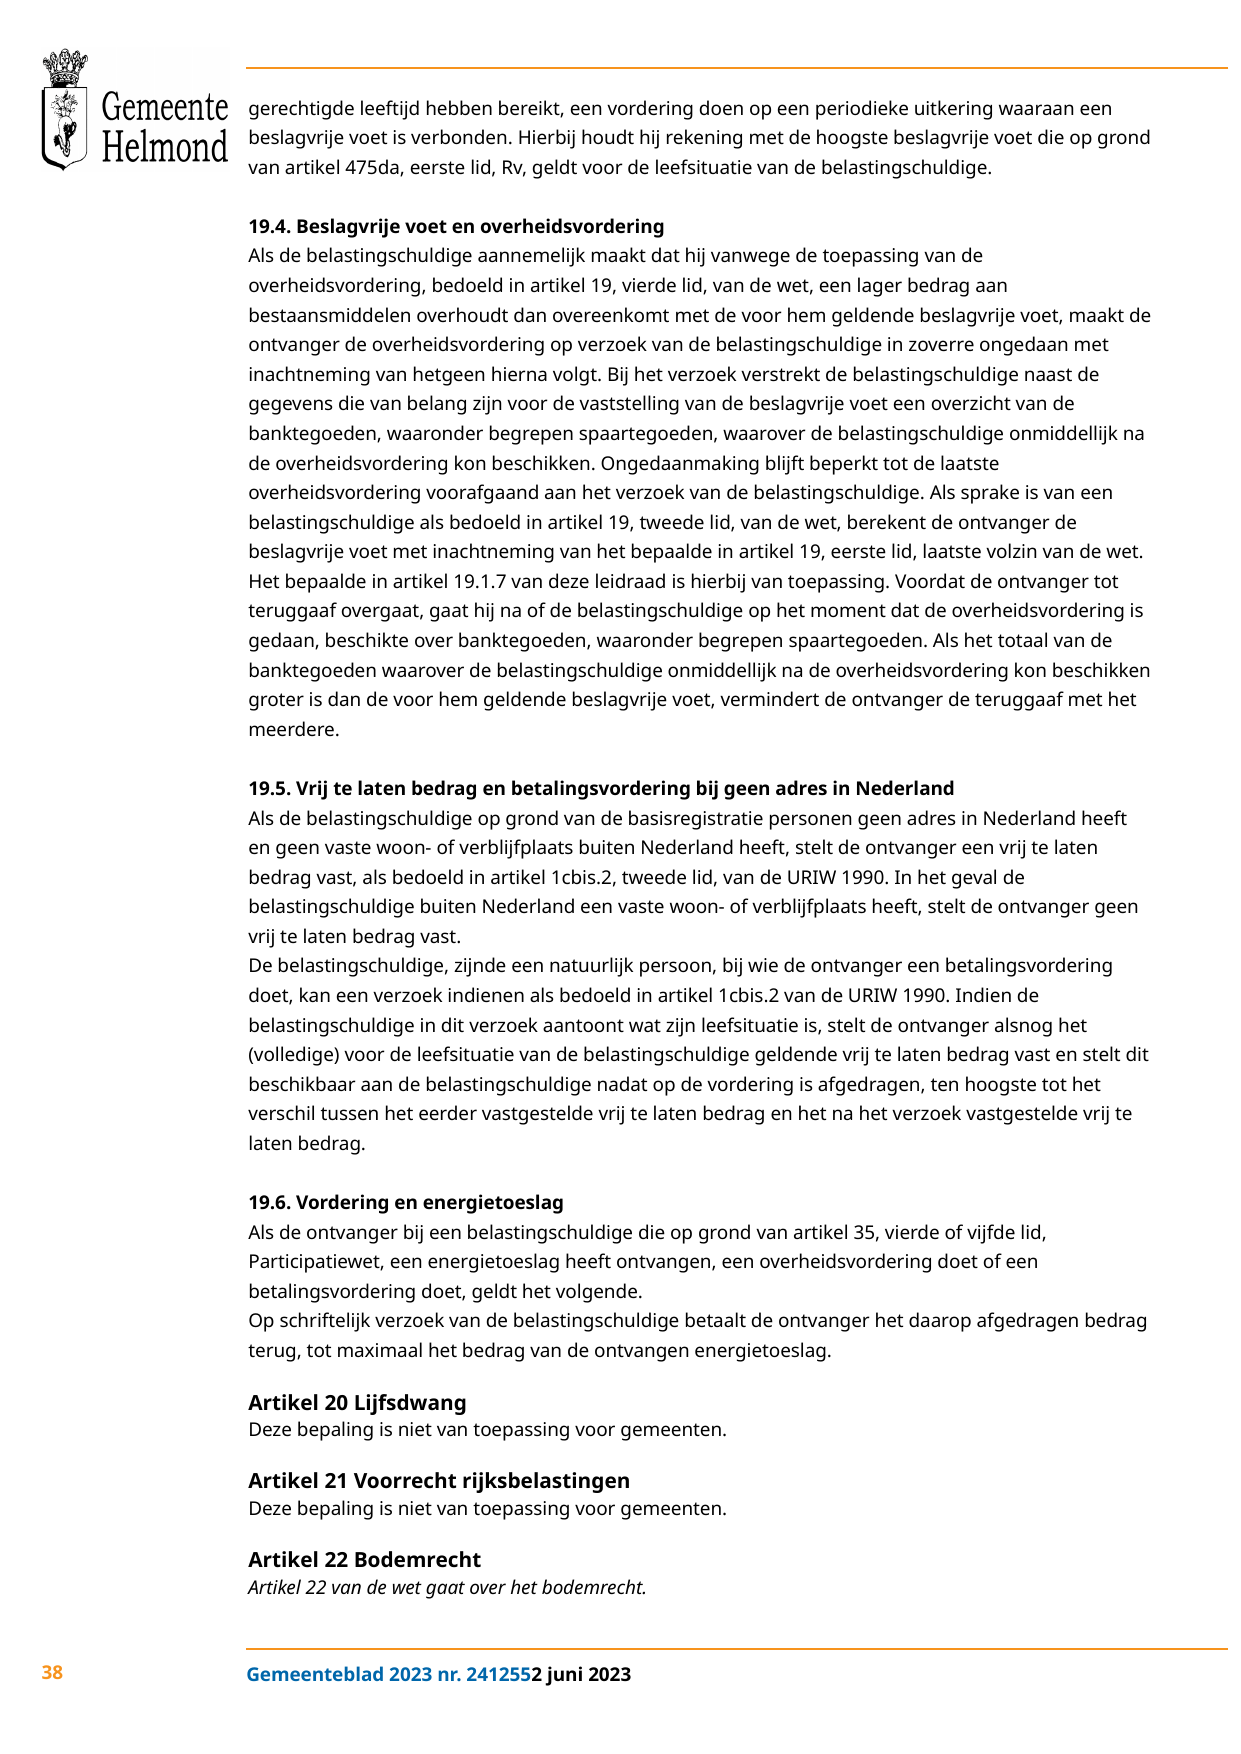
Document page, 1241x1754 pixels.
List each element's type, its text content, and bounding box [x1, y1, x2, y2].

text Als de belastingschuldige op grond van de basisregistratie personen geen adres in Nederland heeft en geen vaste woon- of verblijfplaats buiten Nederland heeft, stelt de ontvanger een vrij te laten bedrag vast, als bedoeld in artikel 1cbis.2, tweede lid, van de URIW 1990. In het geval de belastingschuldige buiten Nederland een vaste woon- of verblijfplaats heeft, stelt de ontvanger geen vrij te laten bedrag vast. [248, 805, 1152, 949]
text 19.4. Beslagvrije voet en overheidsvordering [248, 213, 1152, 239]
text Artikel 21 Voorrecht rijksbelastingen [248, 1467, 1152, 1495]
text Artikel 20 Lijfsdwang [248, 1388, 1152, 1416]
text Als de ontvanger bij een belastingschuldige die op grond van artikel 35, vierde of vijfde lid, Participatiewet, een energietoeslag heeft ontvangen, een overheidsvordering doet of een betalingsvordering doet, geldt het volgende. [248, 1219, 1152, 1304]
picture [41, 47, 231, 172]
text Artikel 22 Bodemrecht [248, 1545, 1152, 1574]
text 19.6. Vordering en energietoeslag [248, 1189, 1152, 1215]
text 19.5. Vrij te laten bedrag en betalingsvordering bij geen adres in Nederland [248, 775, 1152, 801]
text De belastingschuldige, zijnde een natuurlijk persoon, bij wie de ontvanger een betalingsvordering doet, kan een verzoek indienen als bedoeld in artikel 1cbis.2 van de URIW 1990. Indien de belastingschuldige in dit verzoek aantoont wat zijn leefsituatie is, stelt de ontvanger alsnog het (volledige) voor de leefsituatie van de belastingschuldige geldende vrij te laten bedrag vast en stelt dit beschikbaar aan de belastingschuldige nadat op de vordering is afgedragen, ten hoogste tot het verschil tussen het eerder vastgestelde vrij te laten bedrag en het na het verzoek vastgestelde vrij te laten bedrag. [248, 953, 1152, 1156]
text Deze bepaling is niet van toepassing voor gemeenten. [248, 1416, 1152, 1442]
text Op schriftelijk verzoek van de belastingschuldige betaalt de ontvanger het daarop afgedragen bedrag terug, tot maximaal het bedrag van de ontvangen energietoeslag. [248, 1308, 1152, 1363]
text gerechtigde leeftijd hebben bereikt, een vordering doen op een periodieke uitkering waaraan een beslagvrije voet is verbonden. Hierbij houdt hij rekening met de hoogste beslagvrije voet die op grond van artikel 475da, eerste lid, Rv, geldt voor de leefsituatie van de belastingschuldige. [248, 95, 1152, 180]
text Als de belastingschuldige aannemelijk maakt dat hij vanwege de toepassing van de overheidsvordering, bedoeld in artikel 19, vierde lid, van de wet, een lager bedrag aan bestaansmiddelen overhoudt dan overeenkomt met de voor hem geldende beslagvrije voet, maakt de ontvanger de overheidsvordering op verzoek van de belastingschuldige in zoverre ongedaan met inachtneming van hetgeen hierna volgt. Bij het verzoek verstrekt de belastingschuldige naast de gegevens die van belang zijn voor de vaststelling van de beslagvrije voet een overzicht van de banktegoeden, waaronder begrepen spaartegoeden, waarover de belastingschuldige onmiddellijk na de overheidsvordering kon beschikken. Ongedaanmaking blijft beperkt tot de laatste overheidsvordering voorafgaand aan het verzoek van de belastingschuldige. Als sprake is van een belastingschuldige als bedoeld in artikel 19, tweede lid, van de wet, berekent de ontvanger de beslagvrije voet met inachtneming van het bepaalde in artikel 19, eerste lid, laatste volzin van de wet. Het bepaalde in artikel 19.1.7 van deze leidraad is hierbij van toepassing. Voordat de ontvanger tot teruggaaf overgaat, gaat hij na of de belastingschuldige op het moment dat de overheidsvordering is gedaan, beschikte over banktegoeden, waaronder begrepen spaartegoeden. Als het totaal van de banktegoeden waarover de belastingschuldige onmiddellijk na de overheidsvordering kon beschikken groter is dan de voor hem geldende beslagvrije voet, vermindert de ontvanger de teruggaaf met het meerdere. [248, 243, 1152, 742]
text Deze bepaling is niet van toepassing voor gemeenten. [248, 1495, 1152, 1521]
text Artikel 22 van de wet gaat over het bodemrecht. [248, 1574, 1152, 1599]
